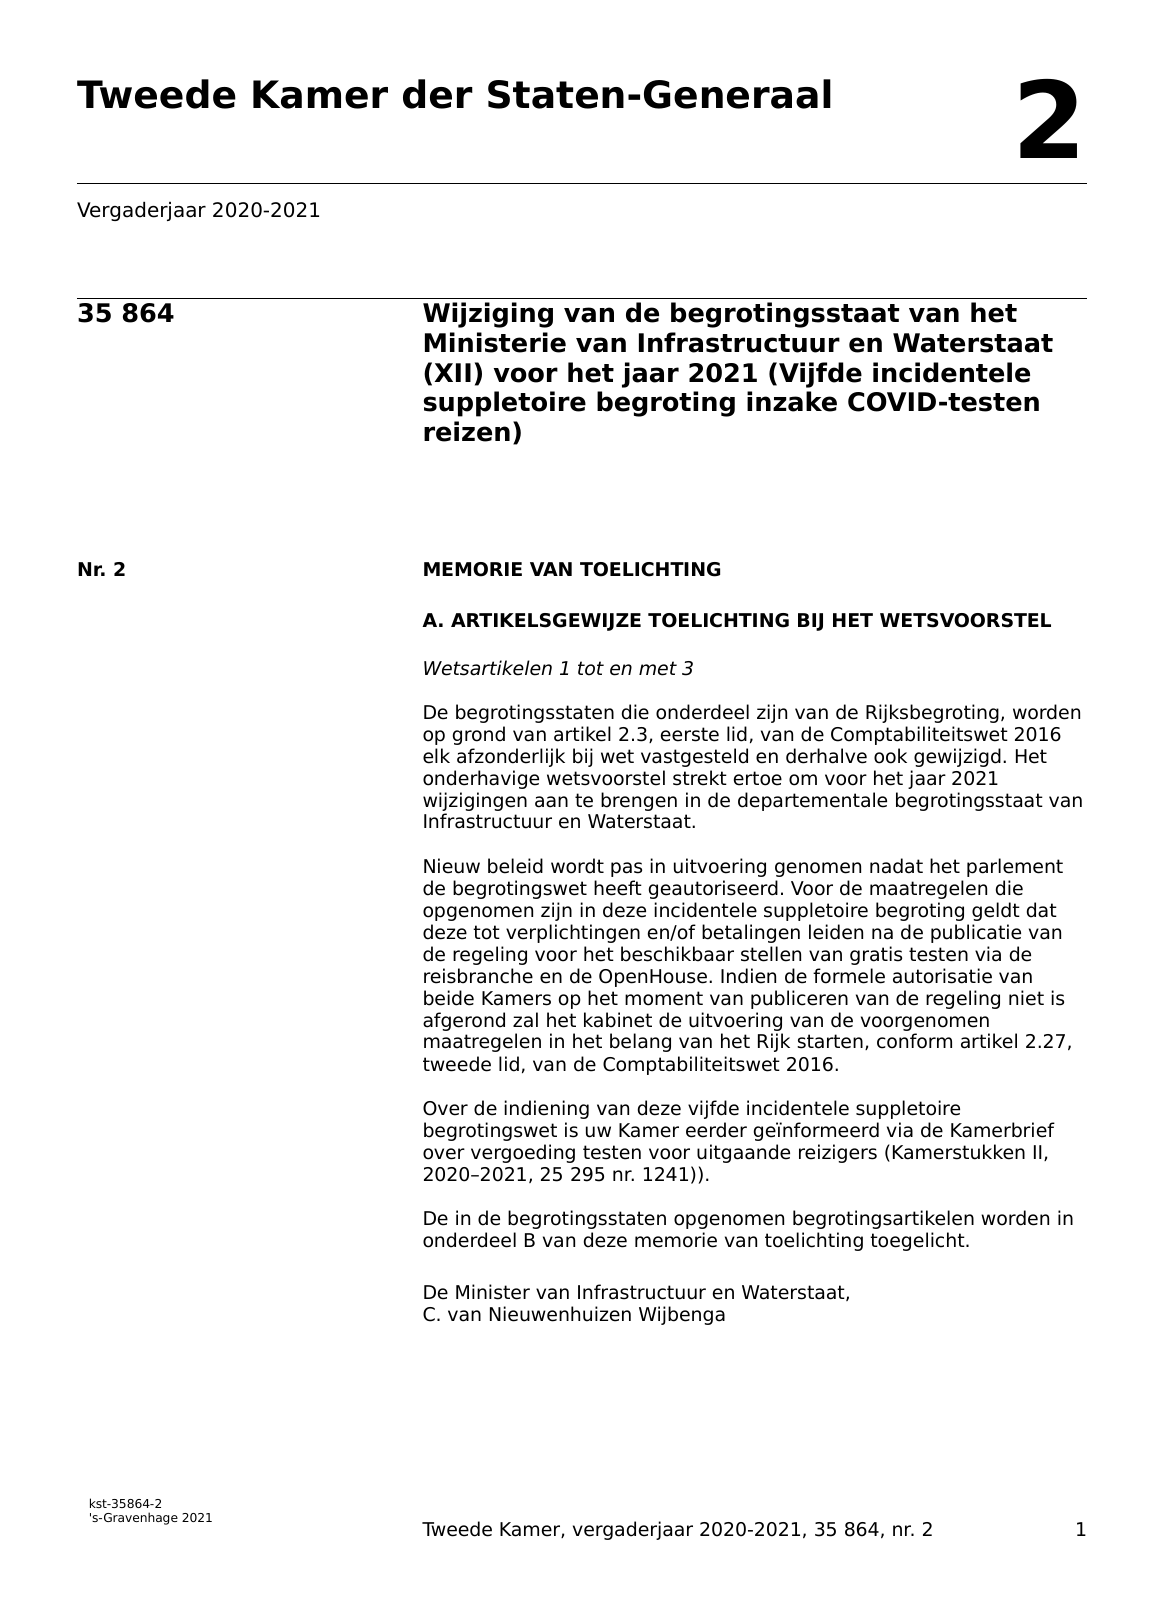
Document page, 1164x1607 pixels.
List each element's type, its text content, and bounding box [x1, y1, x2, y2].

subtitle A. ARTIKELSGEWIJZE TOELICHTING BIJ HET WETSVOORSTEL [422, 610, 1087, 632]
text kst-35864-2 [88, 1497, 323, 1511]
text De in de begrotingsstaten opgenomen begrotingsartikelen worden in onderdeel B van deze memorie van toelichting toegelicht. [422, 1208, 1087, 1252]
text De Minister van Infrastructuur en Waterstaat, C. van Nieuwenhuizen Wijbenga [422, 1282, 1087, 1326]
text Over de indiening van deze vijfde incidentele suppletoire begrotingswet is uw Kamer eerder geïnformeerd via de Kamerbrief over vergoeding testen voor uitgaande reizigers (Kamerstukken II, 2020–2021, 25 295 nr. 1241)). [422, 1098, 1087, 1186]
table_cell Vergaderjaar 2020-2021 [77, 184, 1087, 298]
text 's-Gravenhage 2021 [88, 1511, 323, 1525]
table_header 2 [886, 59, 1087, 183]
subtitle Wetsartikelen 1 tot en met 3 [422, 657, 1087, 679]
table_header Tweede Kamer der Staten-Generaal [77, 59, 886, 183]
text Nieuw beleid wordt pas in uitvoering genomen nadat het parlement de begrotingswet heeft geautoriseerd. Voor de maatregelen die opgenomen zijn in deze incidentele suppletoire begroting geldt dat deze tot verplichtingen en/of betalingen leiden na de publicatie van de regeling voor het beschikbaar stellen van gratis testen via de reisbranche en de OpenHouse. Indien de formele autorisatie van beide Kamers op het moment van publiceren van de regeling niet is afgerond zal het kabinet de uitvoering van de voorgenomen maatregelen in het belang van het Rijk starten, conform artikel 2.27, tweede lid, van de Comptabiliteitswet 2016. [422, 856, 1087, 1075]
subtitle 35 864 Wijziging van de begrotingsstaat van het Ministerie van Infrastructuur en Waterstaat (XII) voor het jaar 2021 (Vijfde incidentele suppletoire begroting inzake COVID-testen reizen) [77, 299, 1087, 447]
text De begrotingsstaten die onderdeel zijn van de Rijksbegroting, worden op grond van artikel 2.3, eerste lid, van de Comptabiliteitswet 2016 elk afzonderlijk bij wet vastgesteld en derhalve ook gewijzigd. Het onderhavige wetsvoorstel strekt ertoe om voor het jaar 2021 wijzigingen aan te brengen in de departementale begrotingsstaat van Infrastructuur en Waterstaat. [422, 702, 1087, 833]
subtitle Nr. 2 MEMORIE VAN TOELICHTING [77, 558, 1087, 580]
